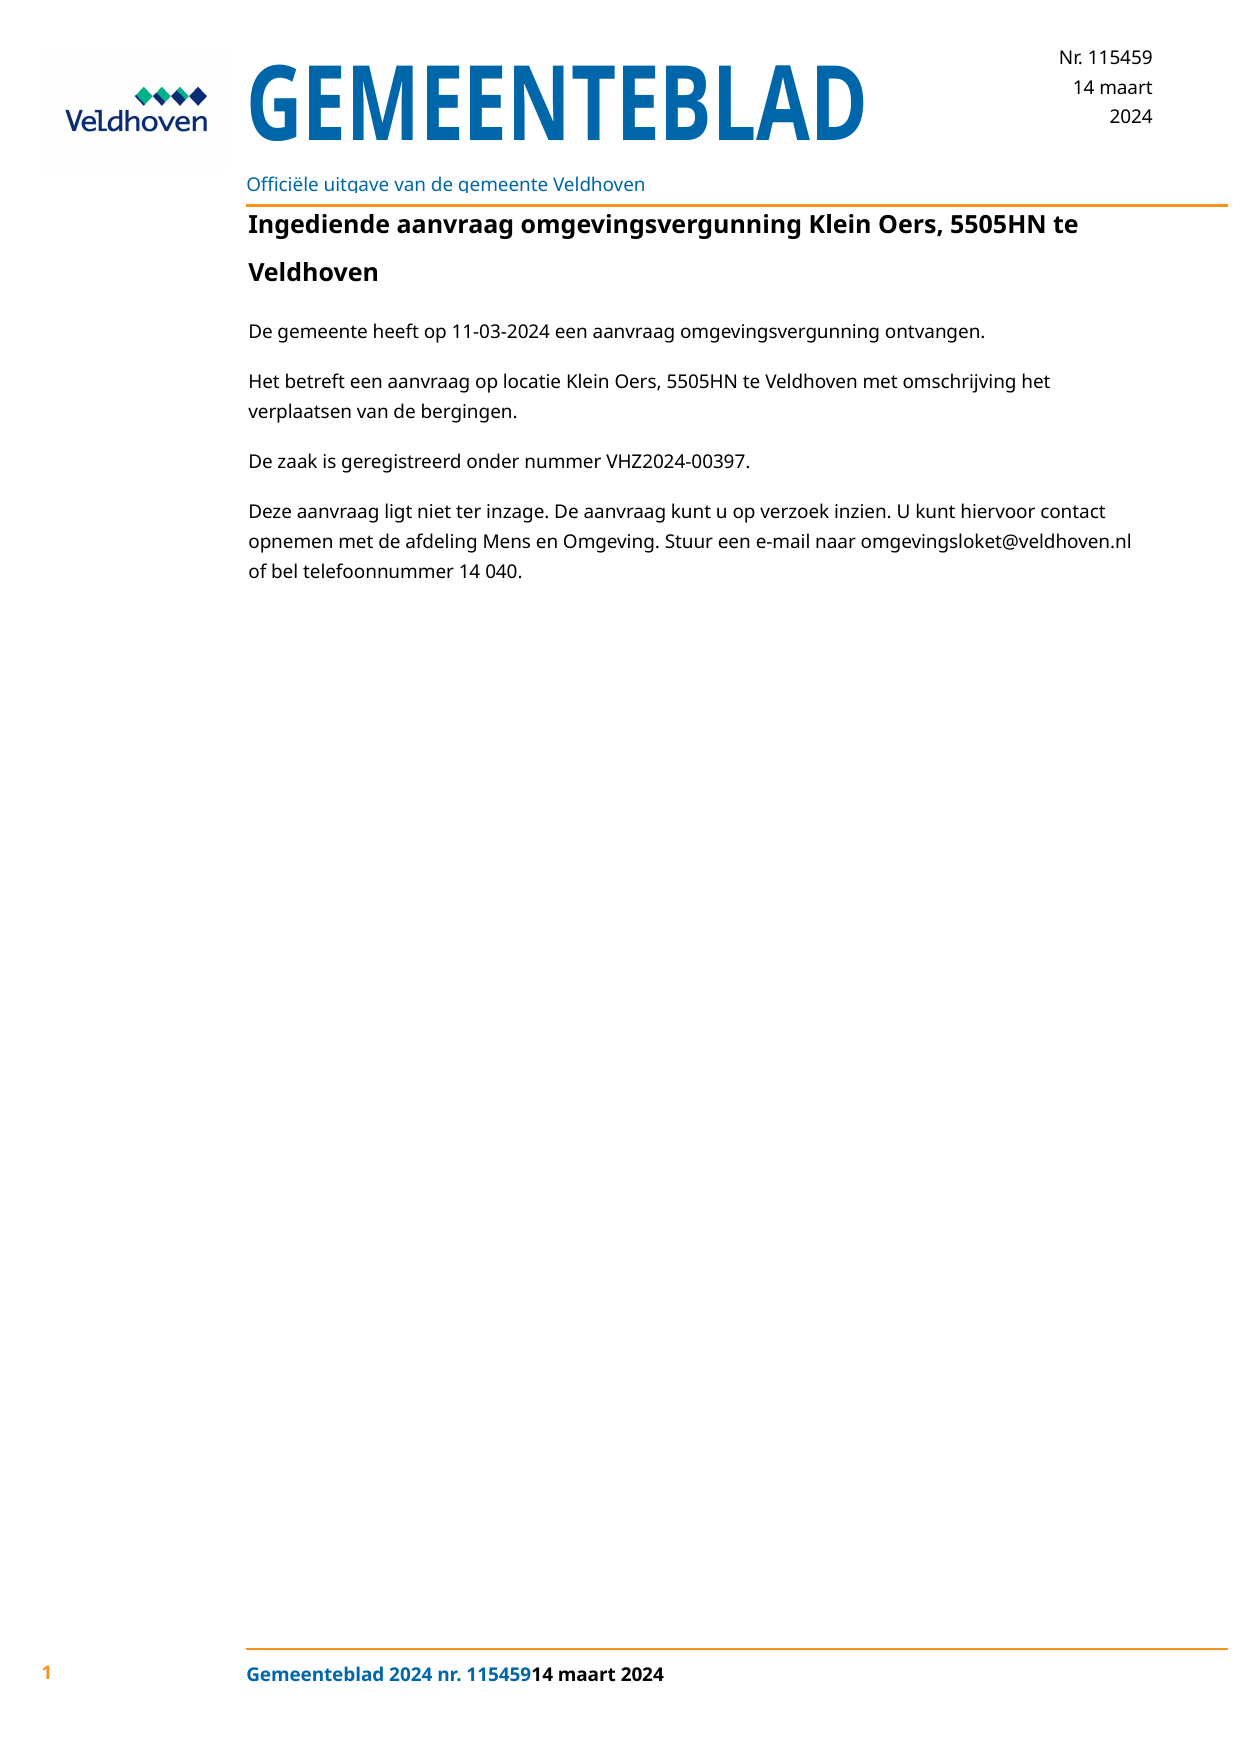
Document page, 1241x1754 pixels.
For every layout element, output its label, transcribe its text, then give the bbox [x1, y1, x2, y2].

text Ingediende aanvraag omgevingsvergunning Klein Oers, 5505HN te Veldhoven [248, 207, 1152, 288]
text Deze aanvraag ligt niet ter inzage. De aanvraag kunt u op verzoek inzien. U kunt hiervoor contact opnemen met de afdeling Mens en Omgeving. Stuur een e-mail naar omgevingsloket@veldhoven.nl of bel telefoonnummer 14 040. [248, 499, 1152, 584]
text De gemeente heeft op 11-03-2024 een aanvraag omgevingsvergunning ontvangen. [248, 318, 1152, 344]
text De zaak is geregistreerd onder nummer VHZ2024-00397. [248, 448, 1152, 474]
picture [41, 47, 231, 172]
text Het betreft een aanvraag op locatie Klein Oers, 5505HN te Veldhoven met omschrijving het verplaatsen van de bergingen. [248, 368, 1152, 424]
